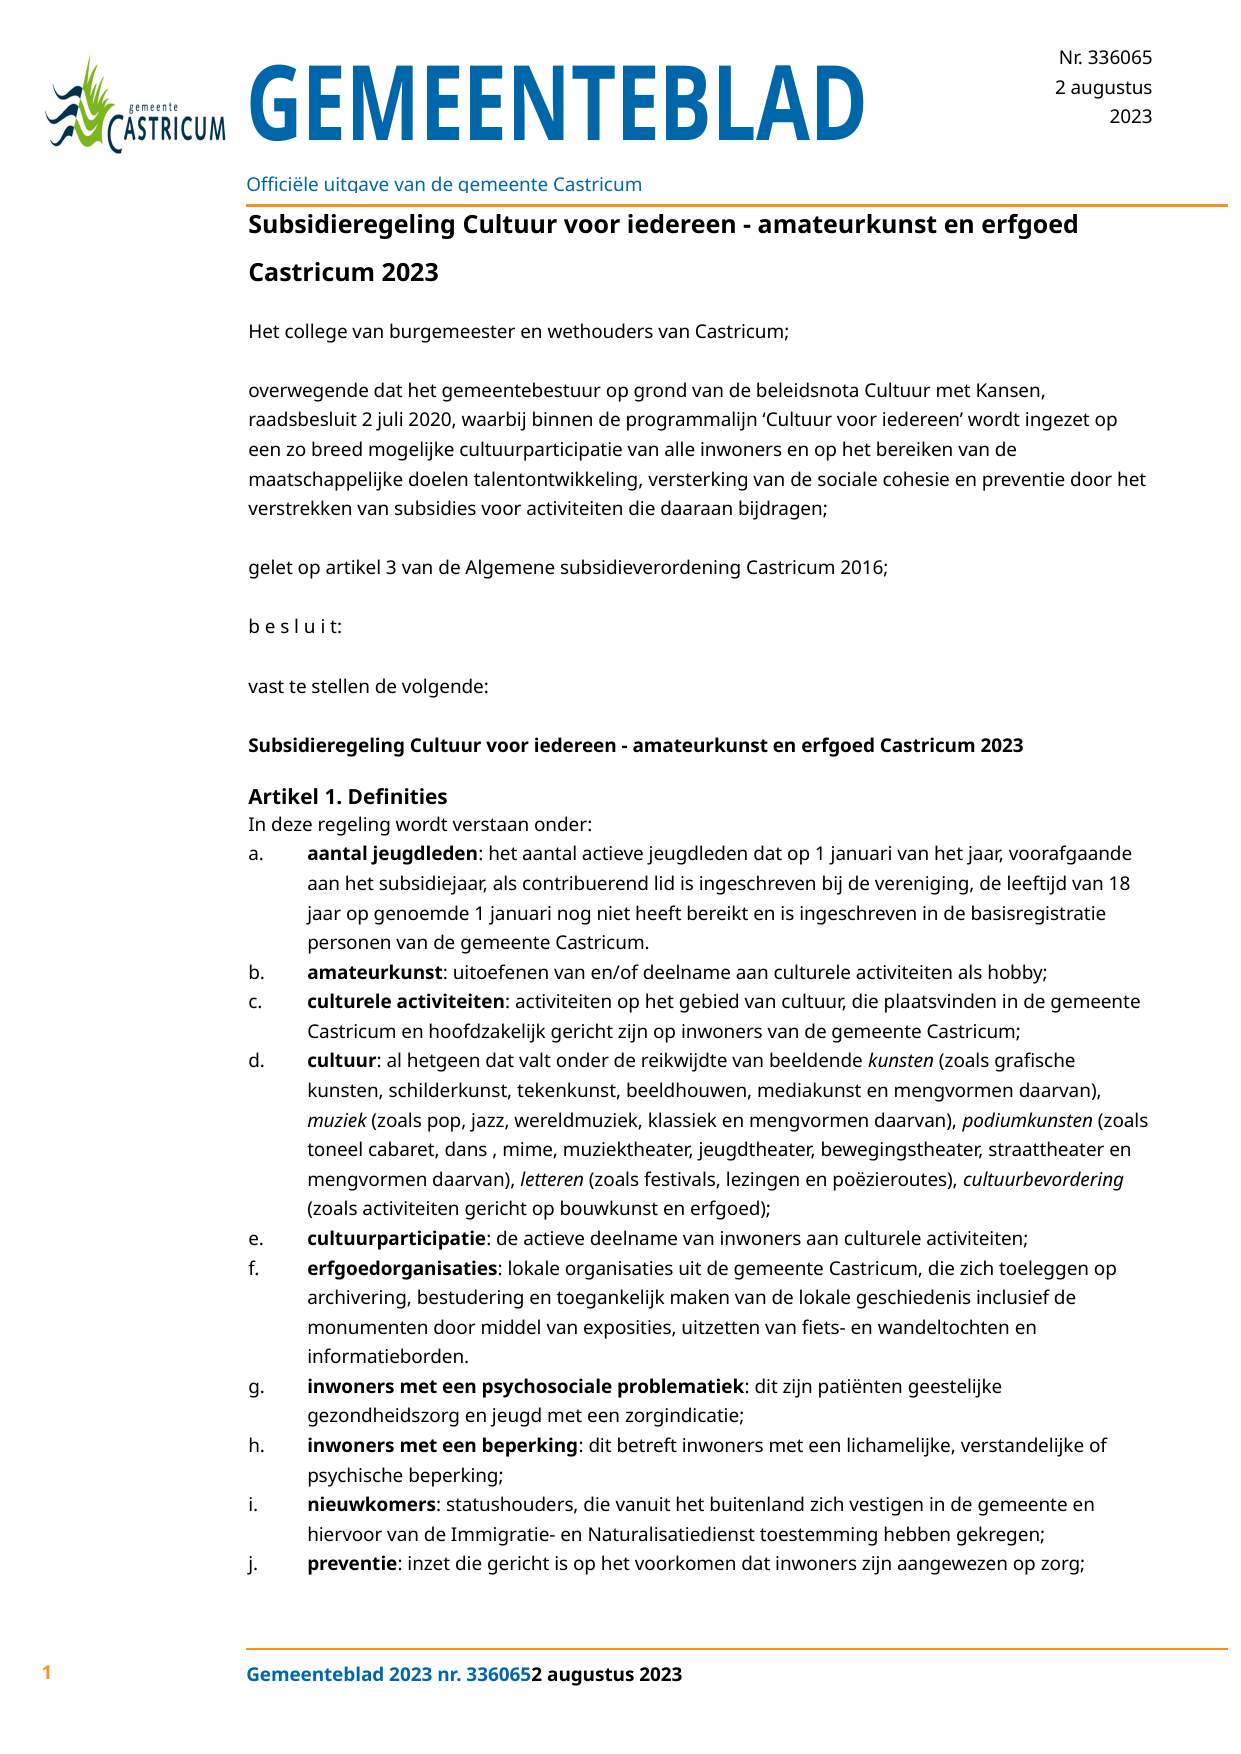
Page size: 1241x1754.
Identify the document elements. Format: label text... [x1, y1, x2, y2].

text b e s l u i t: [248, 614, 1152, 639]
text overwegende dat het gemeentebestuur op grond van de beleidsnota Cultuur met Kansen, raadsbesluit 2 juli 2020, waarbij binnen de programmalijn ‘Cultuur voor iedereen’ wordt ingezet op een zo breed mogelijke cultuurparticipatie van alle inwoners en op het bereiken van de maatschappelijke doelen talentontwikkeling, versterking van de sociale cohesie en preventie door het verstrekken van subsidies voor activiteiten die daaraan bijdragen; [248, 377, 1152, 521]
list culturele activiteiten: activiteiten op het gebied van cultuur, die plaatsvinden in de gemeente Castricum en hoofdzakelijk gericht zijn op inwoners van de gemeente Castricum; [248, 988, 1152, 1044]
list amateurkunst: uitoefenen van en/of deelname aan culturele activiteiten als hobby; [248, 959, 1152, 984]
list preventie: inzet die gericht is op het voorkomen dat inwoners zijn aangewezen op zorg; [248, 1551, 1152, 1576]
text Subsidieregeling Cultuur voor iedereen - amateurkunst en erfgoed Castricum 2023 [248, 207, 1152, 288]
picture [41, 47, 231, 172]
list inwoners met een beperking: dit betreft inwoners met een lichamelijke, verstandelijke of psychische beperking; [248, 1432, 1152, 1487]
list nieuwkomers: statushouders, die vanuit het buitenland zich vestigen in de gemeente en hiervoor van de Immigratie- en Naturalisatiedienst toestemming hebben gekregen; [248, 1491, 1152, 1547]
text In deze regeling wordt verstaan onder: [248, 811, 1152, 837]
text Artikel 1. Definities [248, 782, 1152, 811]
list inwoners met een psychosociale problematiek: dit zijn patiënten geestelijke gezondheidszorg en jeugd met een zorgindicatie; [248, 1373, 1152, 1428]
text Het college van burgemeester en wethouders van Castricum; [248, 318, 1152, 344]
text gelet op artikel 3 van de Algemene subsidieverordening Castricum 2016; [248, 554, 1152, 580]
text vast te stellen de volgende: [248, 673, 1152, 699]
list aantal jeugdleden: het aantal actieve jeugdleden dat op 1 januari van het jaar, voorafgaande aan het subsidiejaar, als contribuerend lid is ingeschreven bij de vereniging, de leeftijd van 18 jaar op genoemde 1 januari nog niet heeft bereikt en is ingeschreven in de basisregistratie personen van de gemeente Castricum. [248, 841, 1152, 955]
list erfgoedorganisaties: lokale organisaties uit de gemeente Castricum, die zich toeleggen op archivering, bestudering en toegankelijk maken van de lokale geschiedenis inclusief de monumenten door middel van exposities, uitzetten van fiets- en wandeltochten en informatieborden. [248, 1255, 1152, 1369]
list cultuur: al hetgeen dat valt onder de reikwijdte van beeldende kunsten (zoals grafische kunsten, schilderkunst, tekenkunst, beeldhouwen, mediakunst en mengvormen daarvan), muziek (zoals pop, jazz, wereldmuziek, klassiek en mengvormen daarvan), podiumkunsten (zoals toneel cabaret, dans , mime, muziektheater, jeugdtheater, bewegingstheater, straattheater en mengvormen daarvan), letteren (zoals festivals, lezingen en poëzieroutes), cultuurbevordering (zoals activiteiten gericht op bouwkunst en erfgoed); [248, 1048, 1152, 1221]
list cultuurparticipatie: de actieve deelname van inwoners aan culturele activiteiten; [248, 1225, 1152, 1251]
text Subsidieregeling Cultuur voor iedereen - amateurkunst en erfgoed Castricum 2023 [248, 732, 1152, 758]
